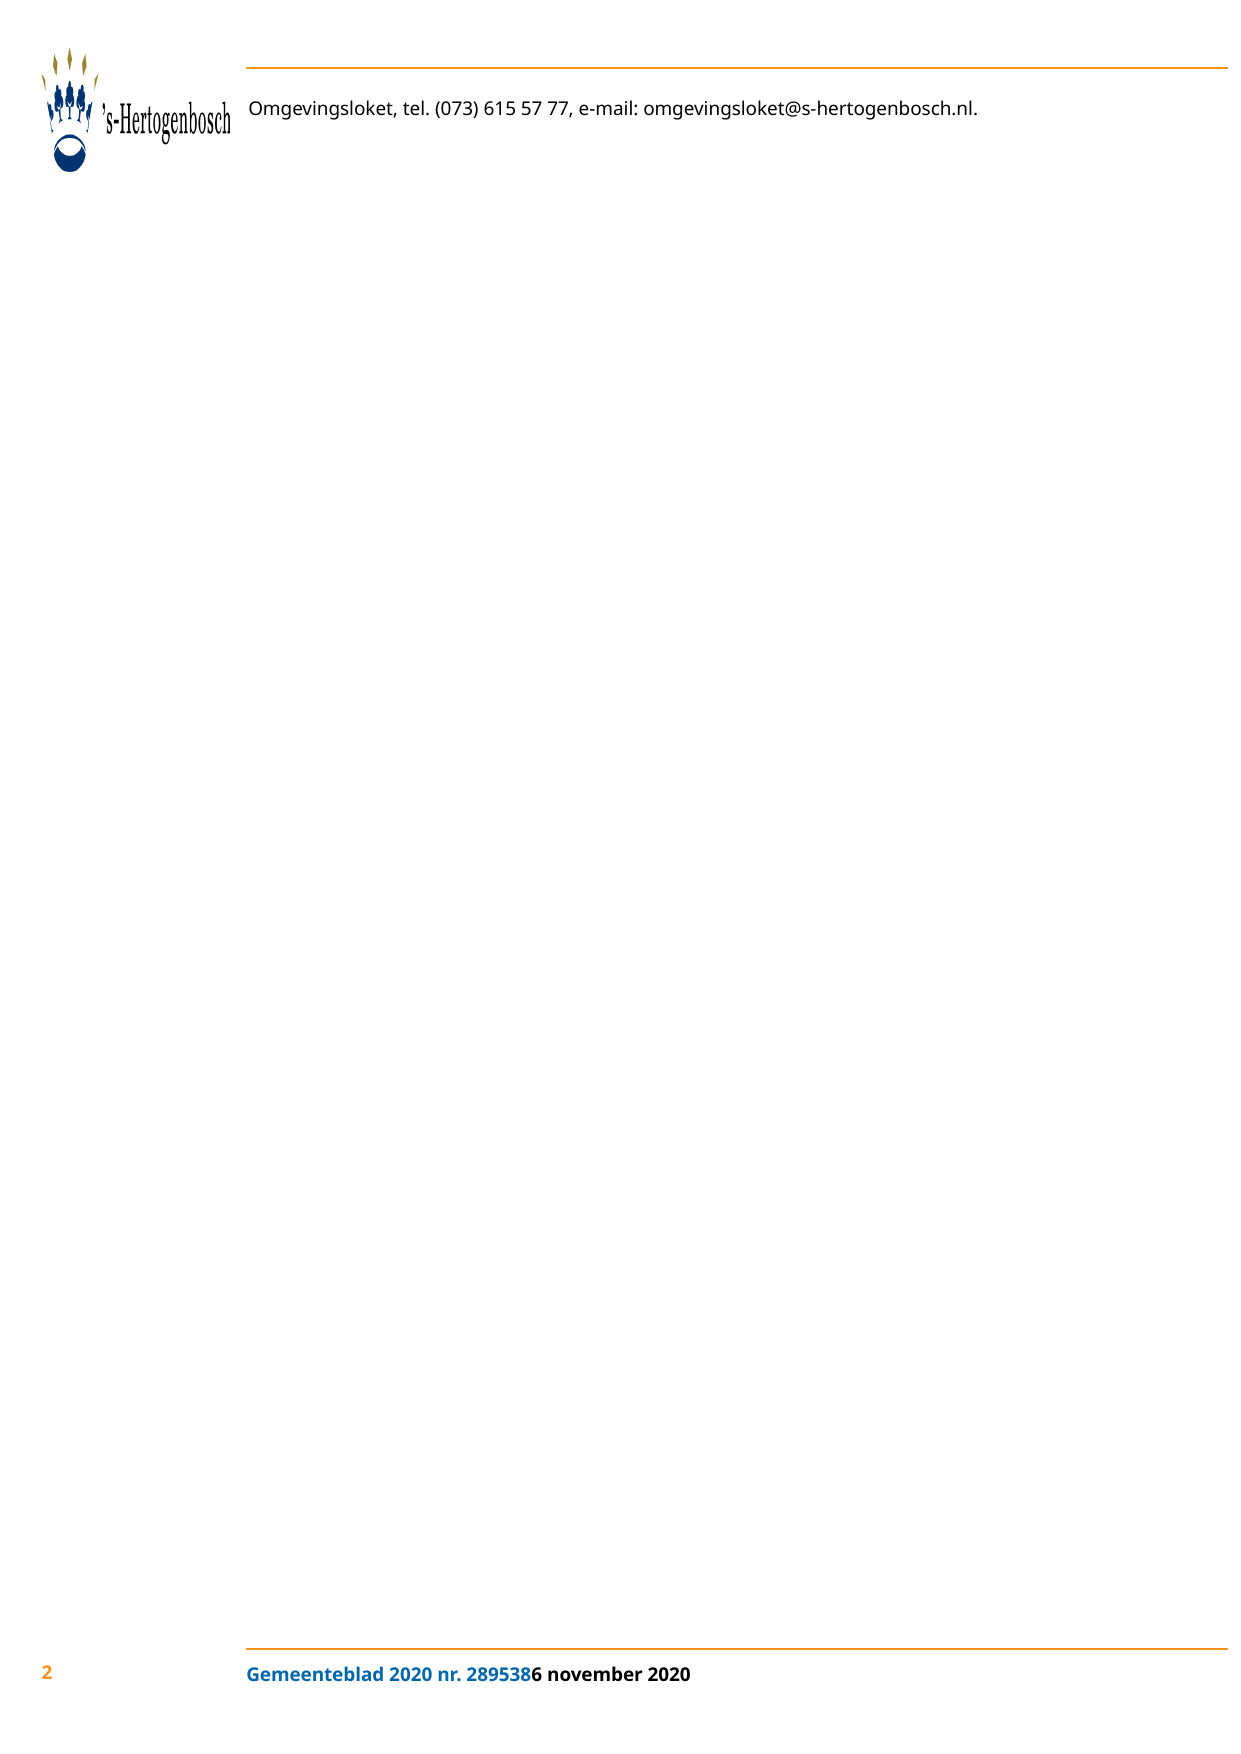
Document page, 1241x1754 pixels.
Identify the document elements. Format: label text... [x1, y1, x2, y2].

picture [41, 47, 231, 172]
text Omgevingsloket, tel. (073) 615 57 77, e-mail: omgevingsloket@s-hertogenbosch.nl. [248, 95, 1152, 121]
